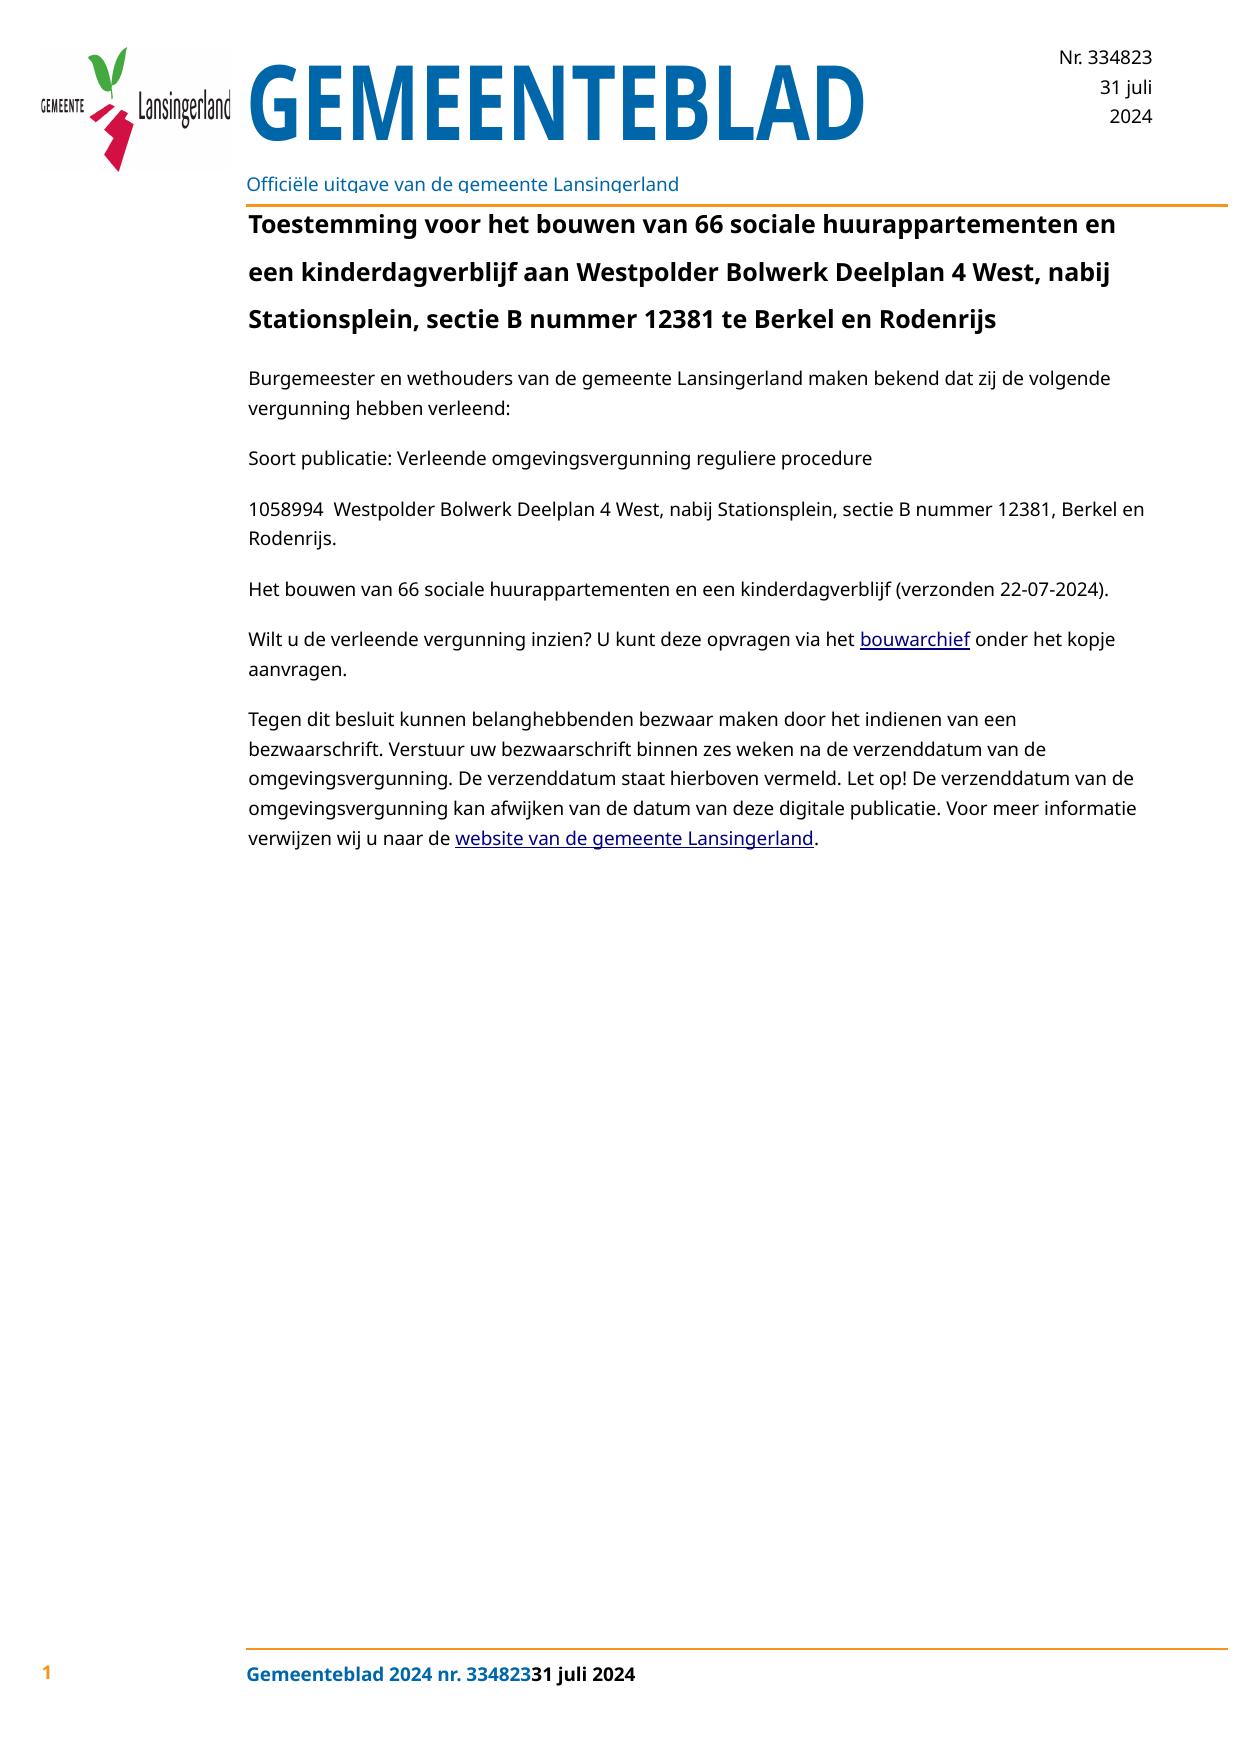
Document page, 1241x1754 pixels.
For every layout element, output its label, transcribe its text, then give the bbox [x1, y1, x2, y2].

text Soort publicatie: Verleende omgevingsvergunning reguliere procedure [248, 446, 1152, 471]
text Burgemeester en wethouders van de gemeente Lansingerland maken bekend dat zij de volgende vergunning hebben verleend: [248, 366, 1152, 421]
text Wilt u de verleende vergunning inzien? U kunt deze opvragen via het bouwarchief onder het kopje aanvragen. [248, 626, 1152, 682]
text Het bouwen van 66 sociale huurappartementen en een kinderdagverblijf (verzonden 22-07-2024). [248, 576, 1152, 602]
text Tegen dit besluit kunnen belanghebbenden bezwaar maken door het indienen van een bezwaarschrift. Verstuur uw bezwaarschrift binnen zes weken na de verzenddatum van de omgevingsvergunning. De verzenddatum staat hierboven vermeld. Let op! De verzenddatum van de omgevingsvergunning kan afwijken van de datum van deze digitale publicatie. Voor meer informatie verwijzen wij u naar de website van de gemeente Lansingerland. [248, 706, 1152, 850]
text 1058994 Westpolder Bolwerk Deelplan 4 West, nabij Stationsplein, sectie B nummer 12381, Berkel en Rodenrijs. [248, 496, 1152, 551]
text Toestemming voor het bouwen van 66 sociale huurappartementen en een kinderdagverblijf aan Westpolder Bolwerk Deelplan 4 West, nabij Stationsplein, sectie B nummer 12381 te Berkel en Rodenrijs [248, 207, 1152, 336]
picture [41, 47, 231, 172]
